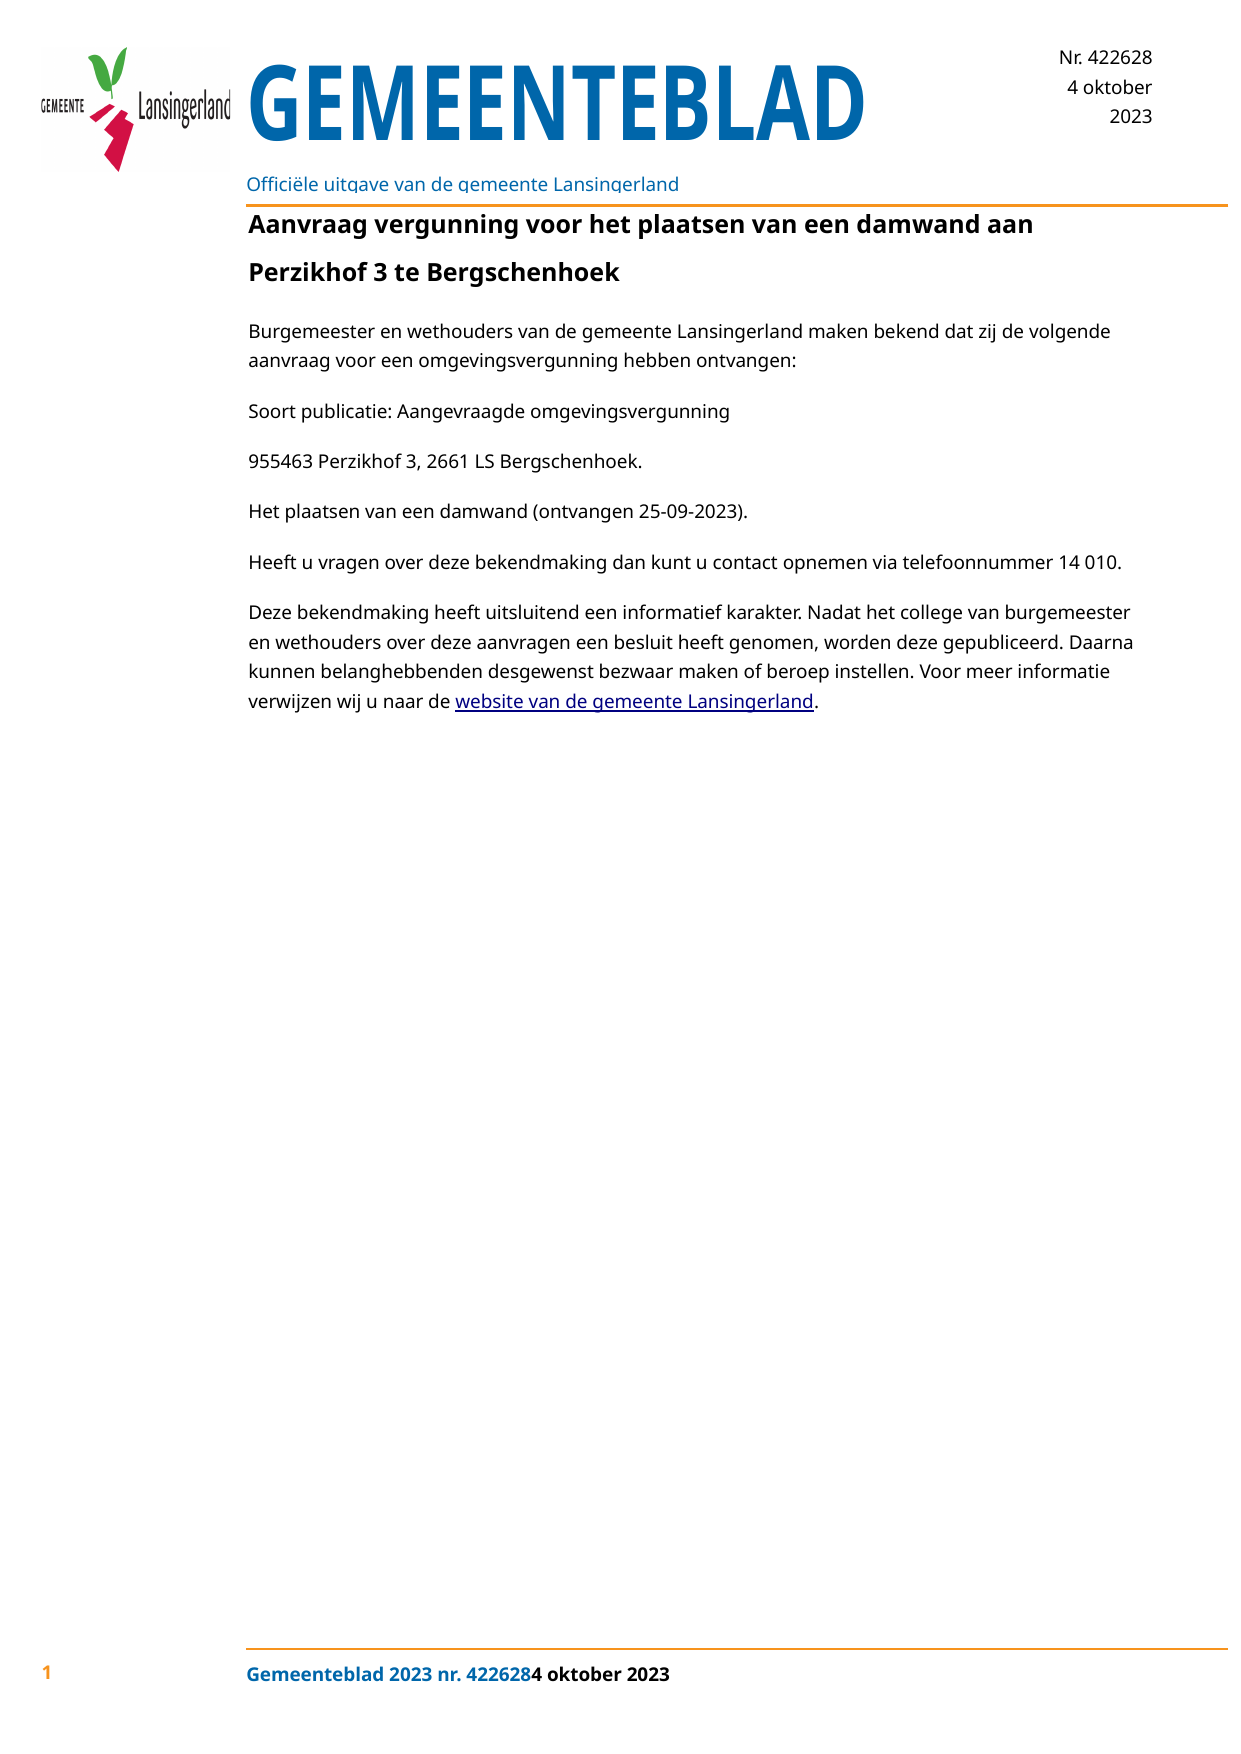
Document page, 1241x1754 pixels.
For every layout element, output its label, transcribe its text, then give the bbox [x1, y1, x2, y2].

text 955463 Perzikhof 3, 2661 LS Bergschenhoek. [248, 448, 1152, 474]
text Deze bekendmaking heeft uitsluitend een informatief karakter. Nadat het college van burgemeester en wethouders over deze aanvragen een besluit heeft genomen, worden deze gepubliceerd. Daarna kunnen belanghebbenden desgewenst bezwaar maken of beroep instellen. Voor meer informatie verwijzen wij u naar de website van de gemeente Lansingerland. [248, 599, 1152, 714]
text Burgemeester en wethouders van de gemeente Lansingerland maken bekend dat zij de volgende aanvraag voor een omgevingsvergunning hebben ontvangen: [248, 318, 1152, 373]
text Het plaatsen van een damwand (ontvangen 25-09-2023). [248, 499, 1152, 524]
text Aanvraag vergunning voor het plaatsen van een damwand aan Perzikhof 3 te Bergschenhoek [248, 207, 1152, 288]
text Heeft u vragen over deze bekendmaking dan kunt u contact opnemen via telefoonnummer 14 010. [248, 549, 1152, 575]
picture [41, 47, 231, 172]
text Soort publicatie: Aangevraagde omgevingsvergunning [248, 398, 1152, 424]
